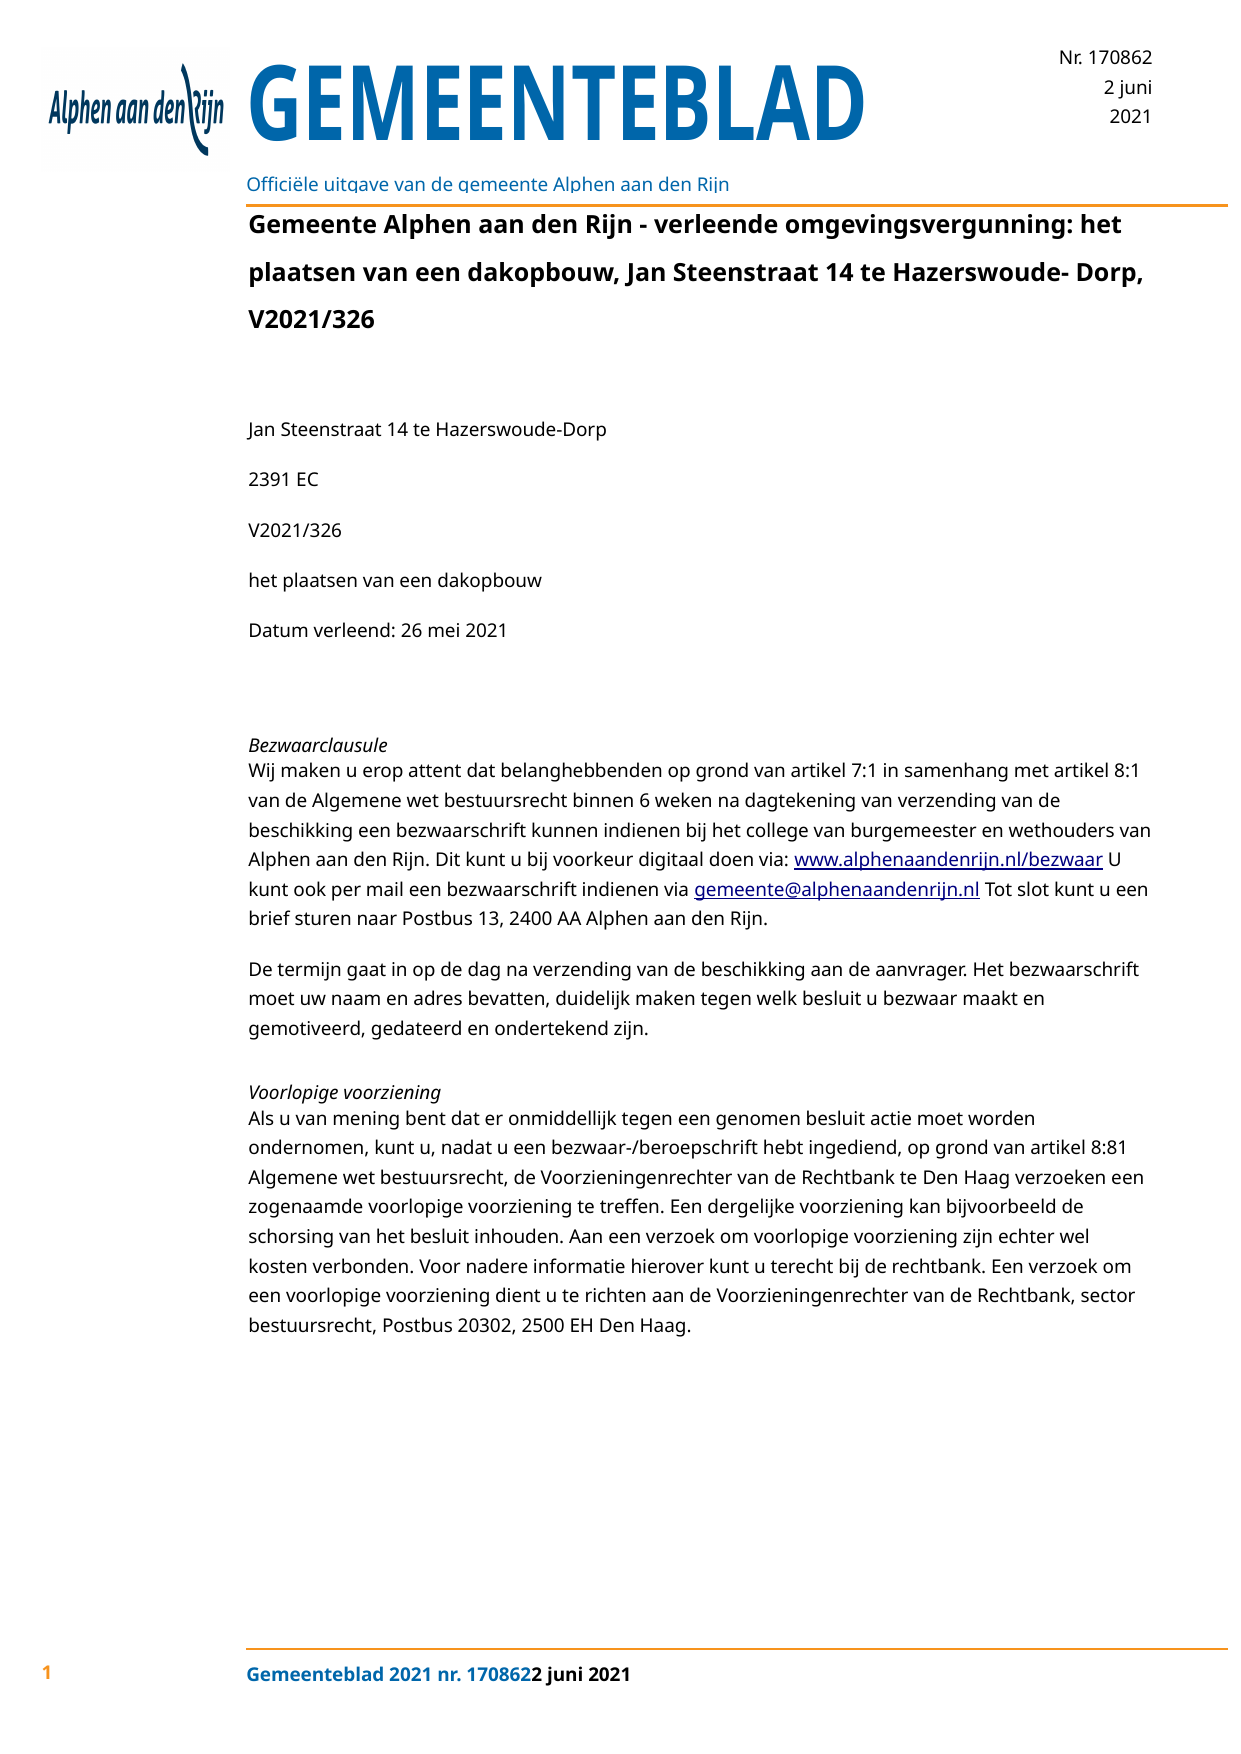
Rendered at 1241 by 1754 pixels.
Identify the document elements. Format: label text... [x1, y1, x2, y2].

text Voorlopige voorziening [248, 1079, 1152, 1105]
text Als u van mening bent dat er onmiddellijk tegen een genomen besluit actie moet worden ondernomen, kunt u, nadat u een bezwaar-/beroepschrift hebt ingediend, op grond van artikel 8:81 Algemene wet bestuursrecht, de Voorzieningenrechter van de Rechtbank te Den Haag verzoeken een zogenaamde voorlopige voorziening te treffen. Een dergelijke voorziening kan bijvoorbeeld de schorsing van het besluit inhouden. Aan een verzoek om voorlopige voorziening zijn echter wel kosten verbonden. Voor nadere informatie hierover kunt u terecht bij de rechtbank. Een verzoek om een voorlopige voorziening dient u te richten aan de Voorzieningenrechter van de Rechtbank, sector bestuursrecht, Postbus 20302, 2500 EH Den Haag. [248, 1105, 1152, 1338]
text Datum verleend: 26 mei 2021 [248, 618, 1152, 643]
text Gemeente Alphen aan den Rijn - verleende omgevingsvergunning: het plaatsen van een dakopbouw, Jan Steenstraat 14 te Hazerswoude- Dorp, V2021/326 [248, 207, 1152, 336]
text De termijn gaat in op de dag na verzending van de beschikking aan de aanvrager. Het bezwaarschrift moet uw naam en adres bevatten, duidelijk maken tegen welk besluit u bezwaar maakt en gemotiveerd, gedateerd en ondertekend zijn. [248, 956, 1152, 1041]
text Jan Steenstraat 14 te Hazerswoude-Dorp [248, 416, 1152, 442]
picture [41, 47, 231, 172]
text V2021/326 [248, 517, 1152, 542]
text het plaatsen van een dakopbouw [248, 567, 1152, 593]
text Wij maken u erop attent dat belanghebbenden op grond van artikel 7:1 in samenhang met artikel 8:1 van de Algemene wet bestuursrecht binnen 6 weken na dagtekening van verzending van de beschikking een bezwaarschrift kunnen indienen bij het college van burgemeester en wethouders van Alphen aan den Rijn. Dit kunt u bij voorkeur digitaal doen via: www.alphenaandenrijn.nl/bezwaar U kunt ook per mail een bezwaarschrift indienen via gemeente@alphenaandenrijn.nl Tot slot kunt u een brief sturen naar Postbus 13, 2400 AA Alphen aan den Rijn. [248, 758, 1152, 931]
text Bezwaarclausule [248, 732, 1152, 758]
text 2391 EC [248, 466, 1152, 492]
